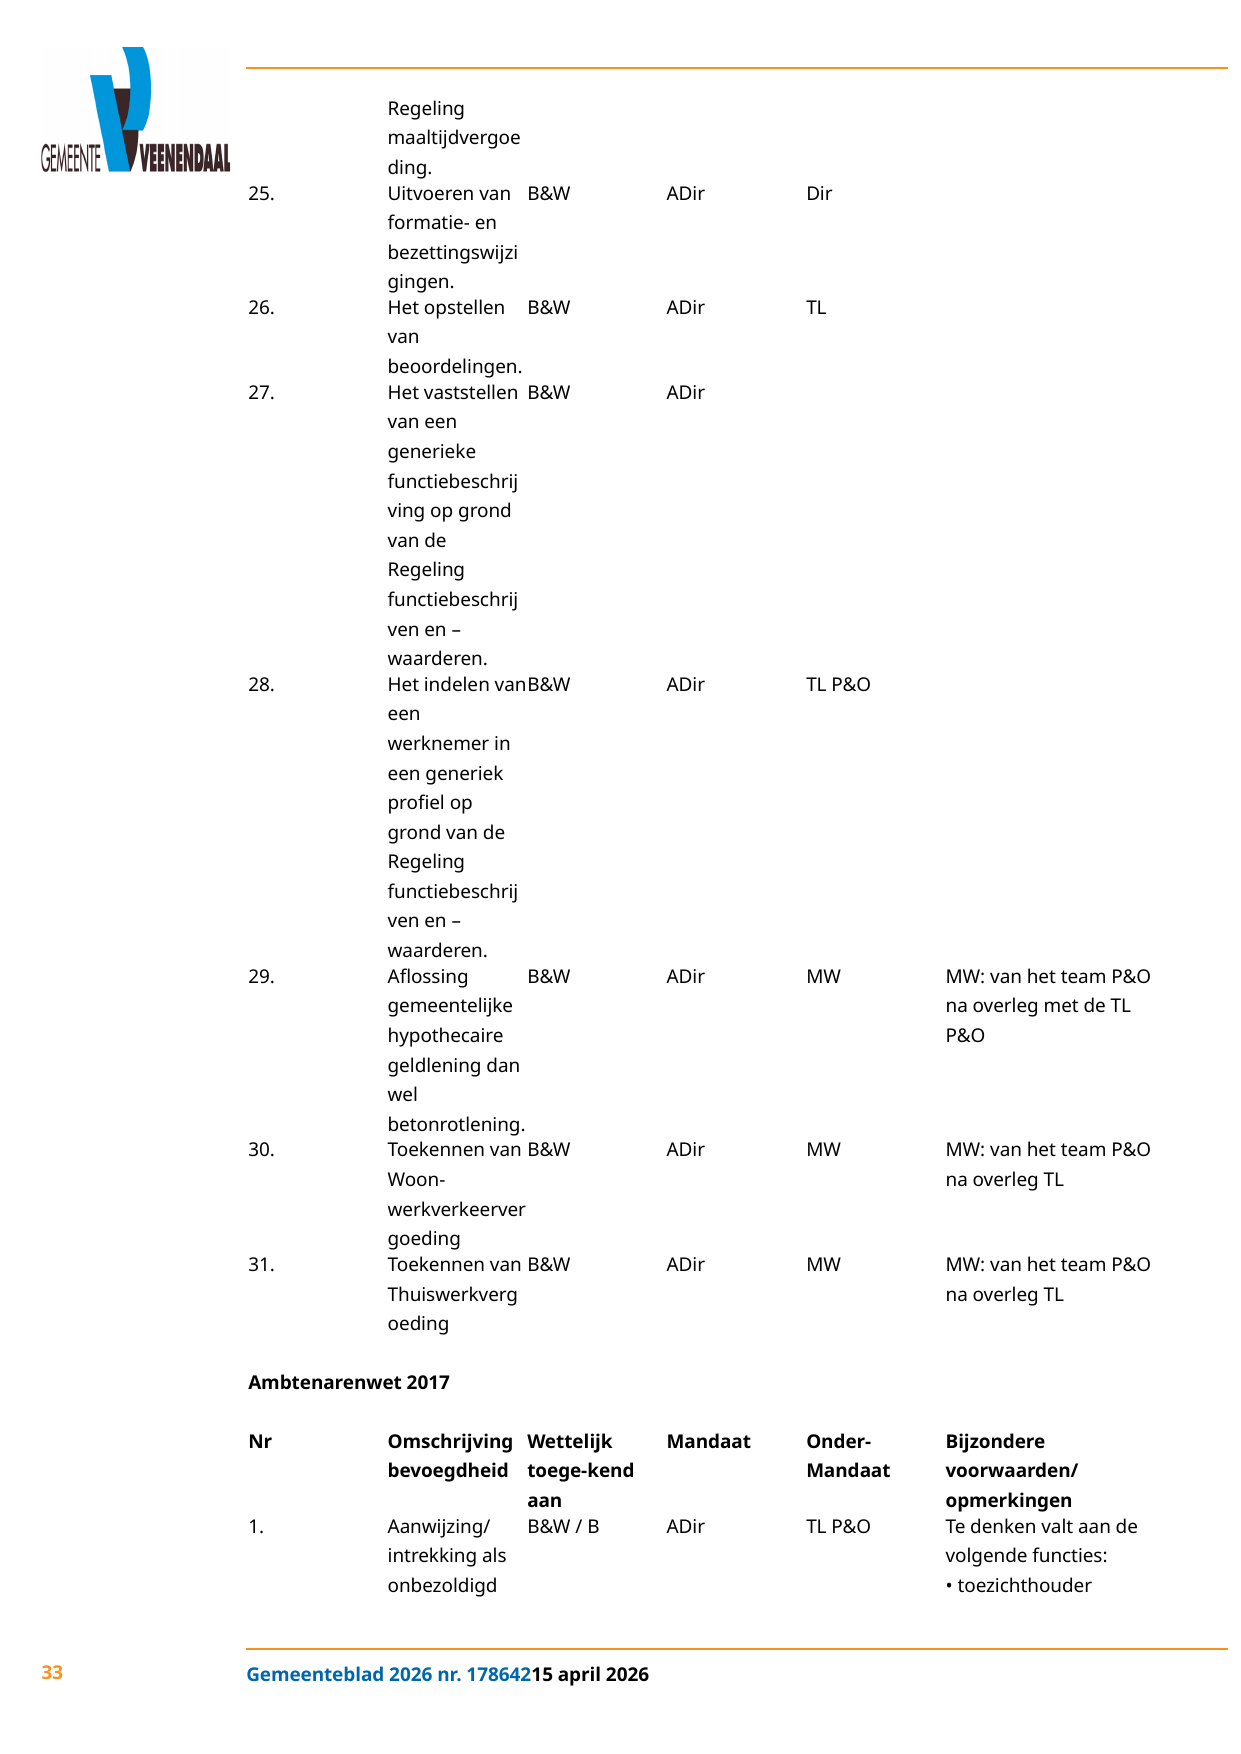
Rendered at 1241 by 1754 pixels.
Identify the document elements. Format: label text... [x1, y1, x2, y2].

table_cell B&W [527, 379, 666, 671]
table_cell ADir [666, 180, 806, 294]
table_cell ADir [666, 1137, 806, 1251]
table_cell [527, 95, 666, 180]
table_cell MW: van het team P&O na overleg TL [945, 1137, 1152, 1251]
table_cell B&W [527, 671, 666, 963]
table_cell 31. [248, 1251, 387, 1336]
table_cell ADir [666, 671, 806, 963]
table_cell [248, 95, 387, 180]
table_cell TL P&O [806, 671, 945, 963]
table_cell MW: van het team P&O na overleg TL [945, 1251, 1152, 1336]
table_header Mandaat [666, 1428, 806, 1513]
table_cell Het indelen van een werknemer in een generiek profiel op grond van de Regeling functiebeschrijven en –waarderen. [388, 671, 527, 963]
table_header Wettelijk toege-kend aan [527, 1428, 666, 1513]
table_cell Het opstellen van beoordelingen. [388, 294, 527, 379]
table_header Bijzondere voorwaarden/ opmerkingen [945, 1428, 1152, 1513]
table_cell ADir [666, 379, 806, 671]
table_cell MW [806, 1137, 945, 1251]
table_header Onder- Mandaat [806, 1428, 945, 1513]
table_cell B&W [527, 294, 666, 379]
table_cell B&W [527, 1137, 666, 1251]
table_cell B&W [527, 180, 666, 294]
table_cell [945, 294, 1152, 379]
table_cell Te denken valt aan de volgende functies: • toezichthouder [945, 1513, 1152, 1598]
table_cell [945, 95, 1152, 180]
text Ambtenarenwet 2017 [248, 1369, 1152, 1394]
table_cell Toekennen van Woon-werkverkeervergoeding [388, 1137, 527, 1251]
table_cell MW [806, 1251, 945, 1336]
picture [123, 47, 231, 172]
table_cell Toekennen van Thuiswerkvergoeding [388, 1251, 527, 1336]
table_cell 26. [248, 294, 387, 379]
table_header Nr [248, 1428, 387, 1513]
table_cell ADir [666, 1251, 806, 1336]
table_cell 25. [248, 180, 387, 294]
table_cell TL [806, 294, 945, 379]
table_cell TL P&O [806, 1513, 945, 1598]
table_cell [666, 95, 806, 180]
table_cell B&W [527, 1251, 666, 1336]
table_cell ADir [666, 294, 806, 379]
table_cell B&W / B [527, 1513, 666, 1598]
table_cell 30. [248, 1137, 387, 1251]
table_cell MW [806, 963, 945, 1137]
table_cell Regeling maaltijdvergoeding. [388, 95, 527, 180]
table_cell [945, 180, 1152, 294]
table_cell 27. [248, 379, 387, 671]
picture [41, 47, 130, 172]
table_cell Dir [806, 180, 945, 294]
table_cell [806, 379, 945, 671]
table_cell 28. [248, 671, 387, 963]
table_cell ADir [666, 963, 806, 1137]
table_cell [945, 671, 1152, 963]
table_cell B&W [527, 963, 666, 1137]
table_cell Aflossing gemeentelijke hypothecaire geldlening dan wel betonrotlening. [388, 963, 527, 1137]
table_cell ADir [666, 1513, 806, 1598]
table_cell Aanwijzing/intrekking als onbezoldigd [388, 1513, 527, 1598]
table_cell Uitvoeren van formatie- en bezettingswijzigingen. [388, 180, 527, 294]
table_cell 29. [248, 963, 387, 1137]
table_cell 1. [248, 1513, 387, 1598]
table_cell [806, 95, 945, 180]
table_cell [945, 379, 1152, 671]
table_cell Het vaststellen van een generieke functiebeschrijving op grond van de Regeling functiebeschrijven en – waarderen. [388, 379, 527, 671]
table_header Omschrijving bevoegdheid [388, 1428, 527, 1513]
table_cell MW: van het team P&O na overleg met de TL P&O [945, 963, 1152, 1137]
